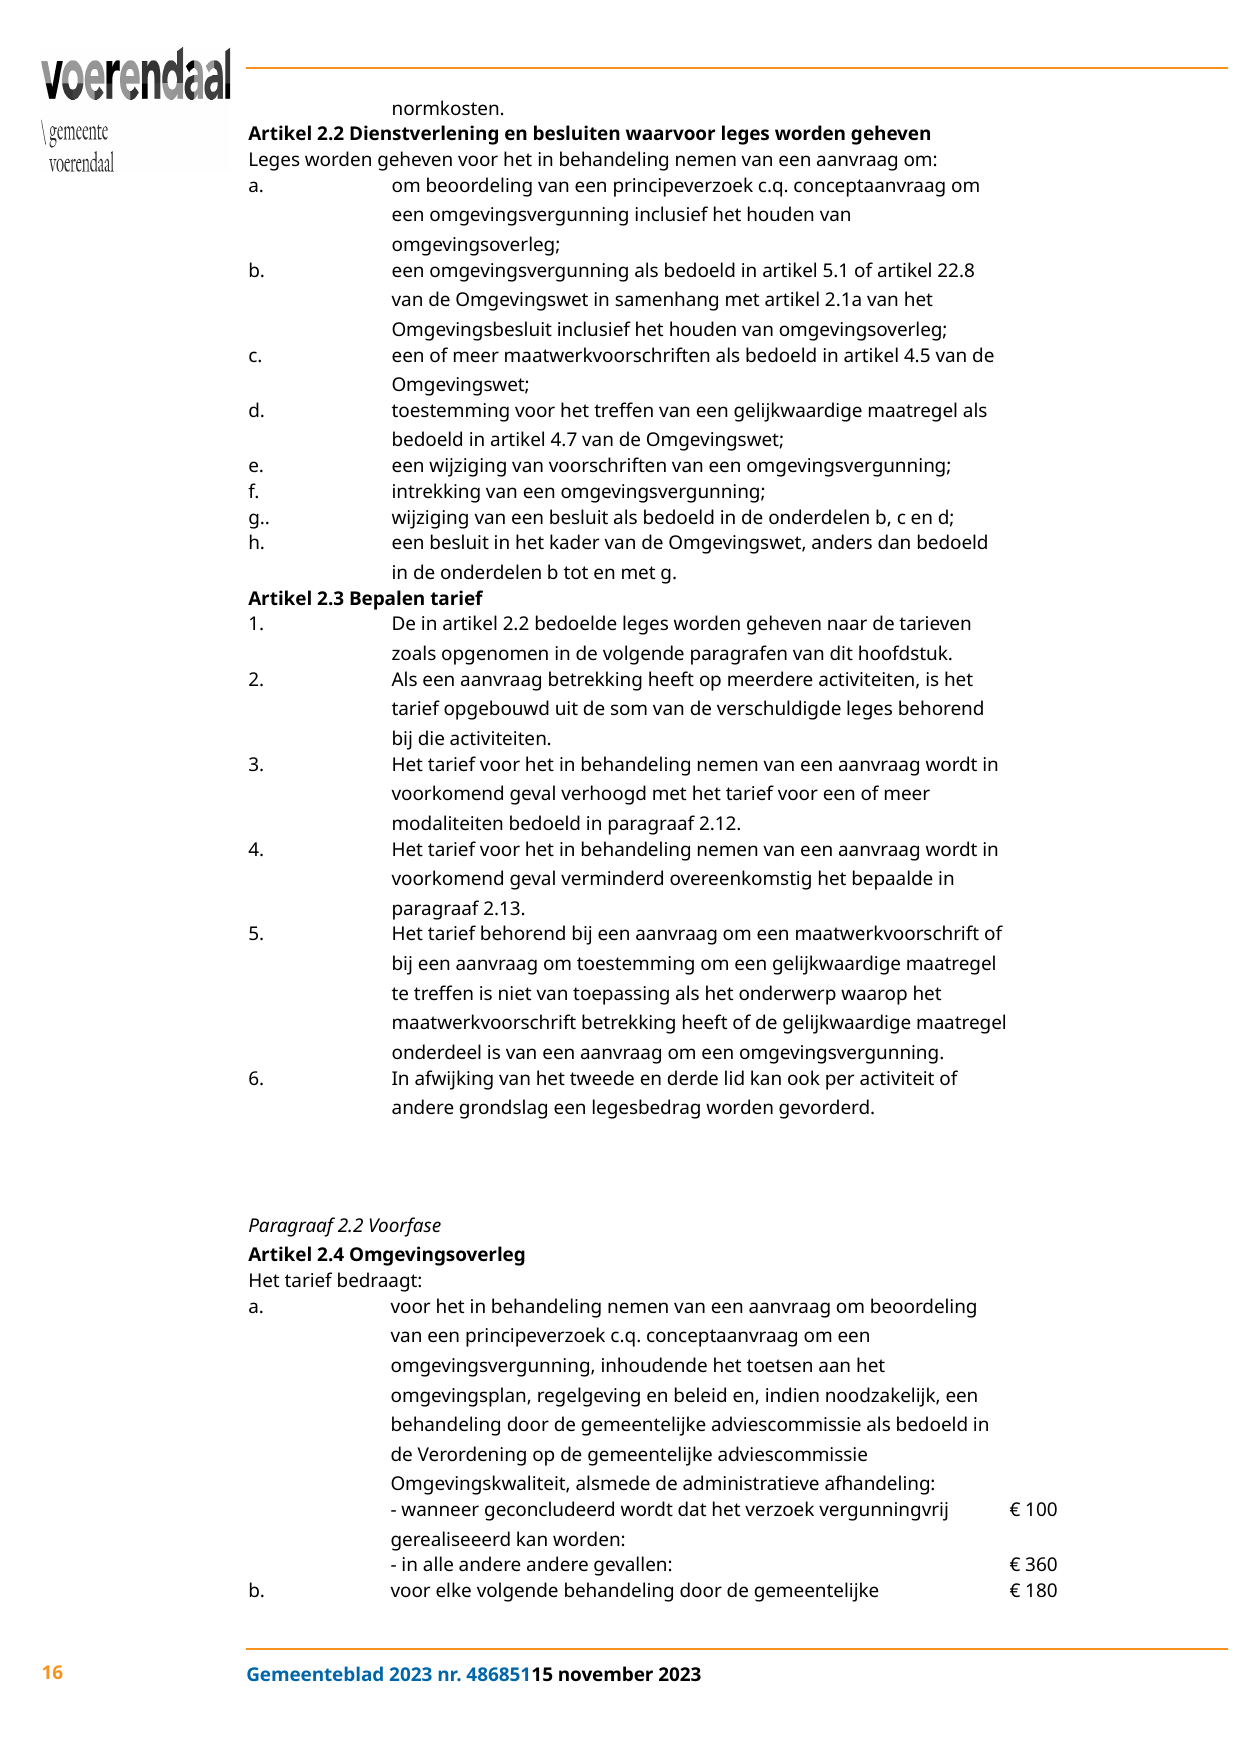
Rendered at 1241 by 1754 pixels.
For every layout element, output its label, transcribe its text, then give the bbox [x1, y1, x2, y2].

table_cell wijziging van een besluit als bedoeld in de onderdelen b, c en d; [391, 504, 1008, 529]
table_cell 1. [248, 611, 391, 666]
table_cell Leges worden geheven voor het in behandeling nemen van een aanvraag om: [248, 146, 1008, 172]
table_cell c. [248, 342, 391, 397]
table_cell [1008, 342, 1152, 397]
table_cell [1008, 1065, 1152, 1120]
table_cell d. [248, 397, 391, 452]
table_cell [1008, 921, 1152, 1065]
table_cell e. [248, 453, 391, 478]
table_cell [1008, 478, 1152, 504]
table_cell [1008, 530, 1152, 585]
table_cell f. [248, 478, 391, 504]
table_cell voor het in behandeling nemen van een aanvraag om beoordeling van een principeverzoek c.q. conceptaanvraag om een omgevingsvergunning, inhoudende het toetsen aan het omgevingsplan, regelgeving en beleid en, indien noodzakelijk, een behandeling door de gemeentelijke adviescommissie als bedoeld in de Verordening op de gemeentelijke adviescommissie Omgevingskwaliteit, alsmede de administratieve afhandeling: [390, 1293, 1009, 1496]
table_cell een wijziging van voorschriften van een omgevingsvergunning; [391, 453, 1008, 478]
table_cell 2. [248, 666, 391, 751]
table_cell a. [248, 172, 391, 257]
table_cell [1009, 1268, 1152, 1293]
table_cell [248, 1552, 390, 1577]
table_cell Het tarief voor het in behandeling nemen van een aanvraag wordt in voorkomend geval verhoogd met het tarief voor een of meer modaliteiten bedoeld in paragraaf 2.12. [391, 751, 1008, 836]
picture [41, 47, 231, 172]
table_cell g.. [248, 504, 391, 529]
table_cell [248, 1496, 390, 1552]
table_cell 5. [248, 921, 391, 1065]
table_cell € 360 [1009, 1552, 1152, 1577]
table_cell b. [248, 257, 391, 342]
table_cell h. [248, 530, 391, 585]
table_cell 6. [248, 1065, 391, 1120]
table_cell Het tarief bedraagt: [248, 1268, 1009, 1293]
table_cell [1009, 1293, 1152, 1496]
table_cell Het tarief behorend bij een aanvraag om een maatwerkvoorschrift of bij een aanvraag om toestemming om een gelijkwaardige maatregel te treffen is niet van toepassing als het onderwerp waarop het maatwerkvoorschrift betrekking heeft of de gelijkwaardige maatregel onderdeel is van een aanvraag om een omgevingsvergunning. [391, 921, 1008, 1065]
table_cell [1008, 257, 1152, 342]
table_cell [1008, 504, 1152, 529]
table_cell - wanneer geconcludeerd wordt dat het verzoek vergunningvrij gerealiseeerd kan worden: [390, 1496, 1009, 1552]
table_cell voor elke volgende behandeling door de gemeentelijke [390, 1578, 1009, 1603]
table_cell In afwijking van het tweede en derde lid kan ook per activiteit of andere grondslag een legesbedrag worden gevorderd. [391, 1065, 1008, 1120]
table_cell [1008, 146, 1152, 172]
table_cell [1008, 95, 1152, 121]
table_cell - in alle andere andere gevallen: [390, 1552, 1009, 1577]
table_cell intrekking van een omgevingsvergunning; [391, 478, 1008, 504]
table_cell [1008, 836, 1152, 921]
table_cell Artikel 2.2 Dienstverlening en besluiten waarvoor leges worden geheven [248, 121, 1008, 146]
table_cell 4. [248, 836, 391, 921]
table_cell [1008, 666, 1152, 751]
table_cell om beoordeling van een principeverzoek c.q. conceptaanvraag om een omgevingsvergunning inclusief het houden van omgevingsoverleg; [391, 172, 1008, 257]
table_cell [248, 95, 391, 121]
table_header Artikel 2.4 Omgevingsoverleg [248, 1242, 1009, 1267]
table_cell Het tarief voor het in behandeling nemen van een aanvraag wordt in voorkomend geval verminderd overeenkomstig het bepaalde in paragraaf 2.13. [391, 836, 1008, 921]
table_cell [1008, 397, 1152, 452]
text Paragraaf 2.2 Voorfase [248, 1212, 1152, 1238]
table_cell een besluit in het kader van de Omgevingswet, anders dan bedoeld in de onderdelen b tot en met g. [391, 530, 1008, 585]
table_cell 3. [248, 751, 391, 836]
table_cell [1008, 453, 1152, 478]
table_cell [1008, 611, 1152, 666]
table_cell € 100 [1009, 1496, 1152, 1552]
table_cell Artikel 2.3 Bepalen tarief [248, 585, 1008, 611]
table_cell een of meer maatwerkvoorschriften als bedoeld in artikel 4.5 van de Omgevingswet; [391, 342, 1008, 397]
table_cell [1008, 751, 1152, 836]
table_cell € 180 [1009, 1578, 1152, 1603]
table_cell een omgevingsvergunning als bedoeld in artikel 5.1 of artikel 22.8 van de Omgevingswet in samenhang met artikel 2.1a van het Omgevingsbesluit inclusief het houden van omgevingsoverleg; [391, 257, 1008, 342]
table_cell De in artikel 2.2 bedoelde leges worden geheven naar de tarieven zoals opgenomen in de volgende paragrafen van dit hoofdstuk. [391, 611, 1008, 666]
table_cell a. [248, 1293, 390, 1496]
table_cell [1008, 172, 1152, 257]
table_cell b. [248, 1578, 390, 1603]
table_cell normkosten. [391, 95, 1008, 121]
table_cell Als een aanvraag betrekking heeft op meerdere activiteiten, is het tarief opgebouwd uit de som van de verschuldigde leges behorend bij die activiteiten. [391, 666, 1008, 751]
table_cell [1008, 585, 1152, 611]
table_cell toestemming voor het treffen van een gelijkwaardige maatregel als bedoeld in artikel 4.7 van de Omgevingswet; [391, 397, 1008, 452]
table_header [1009, 1242, 1152, 1267]
table_cell [1008, 121, 1152, 146]
